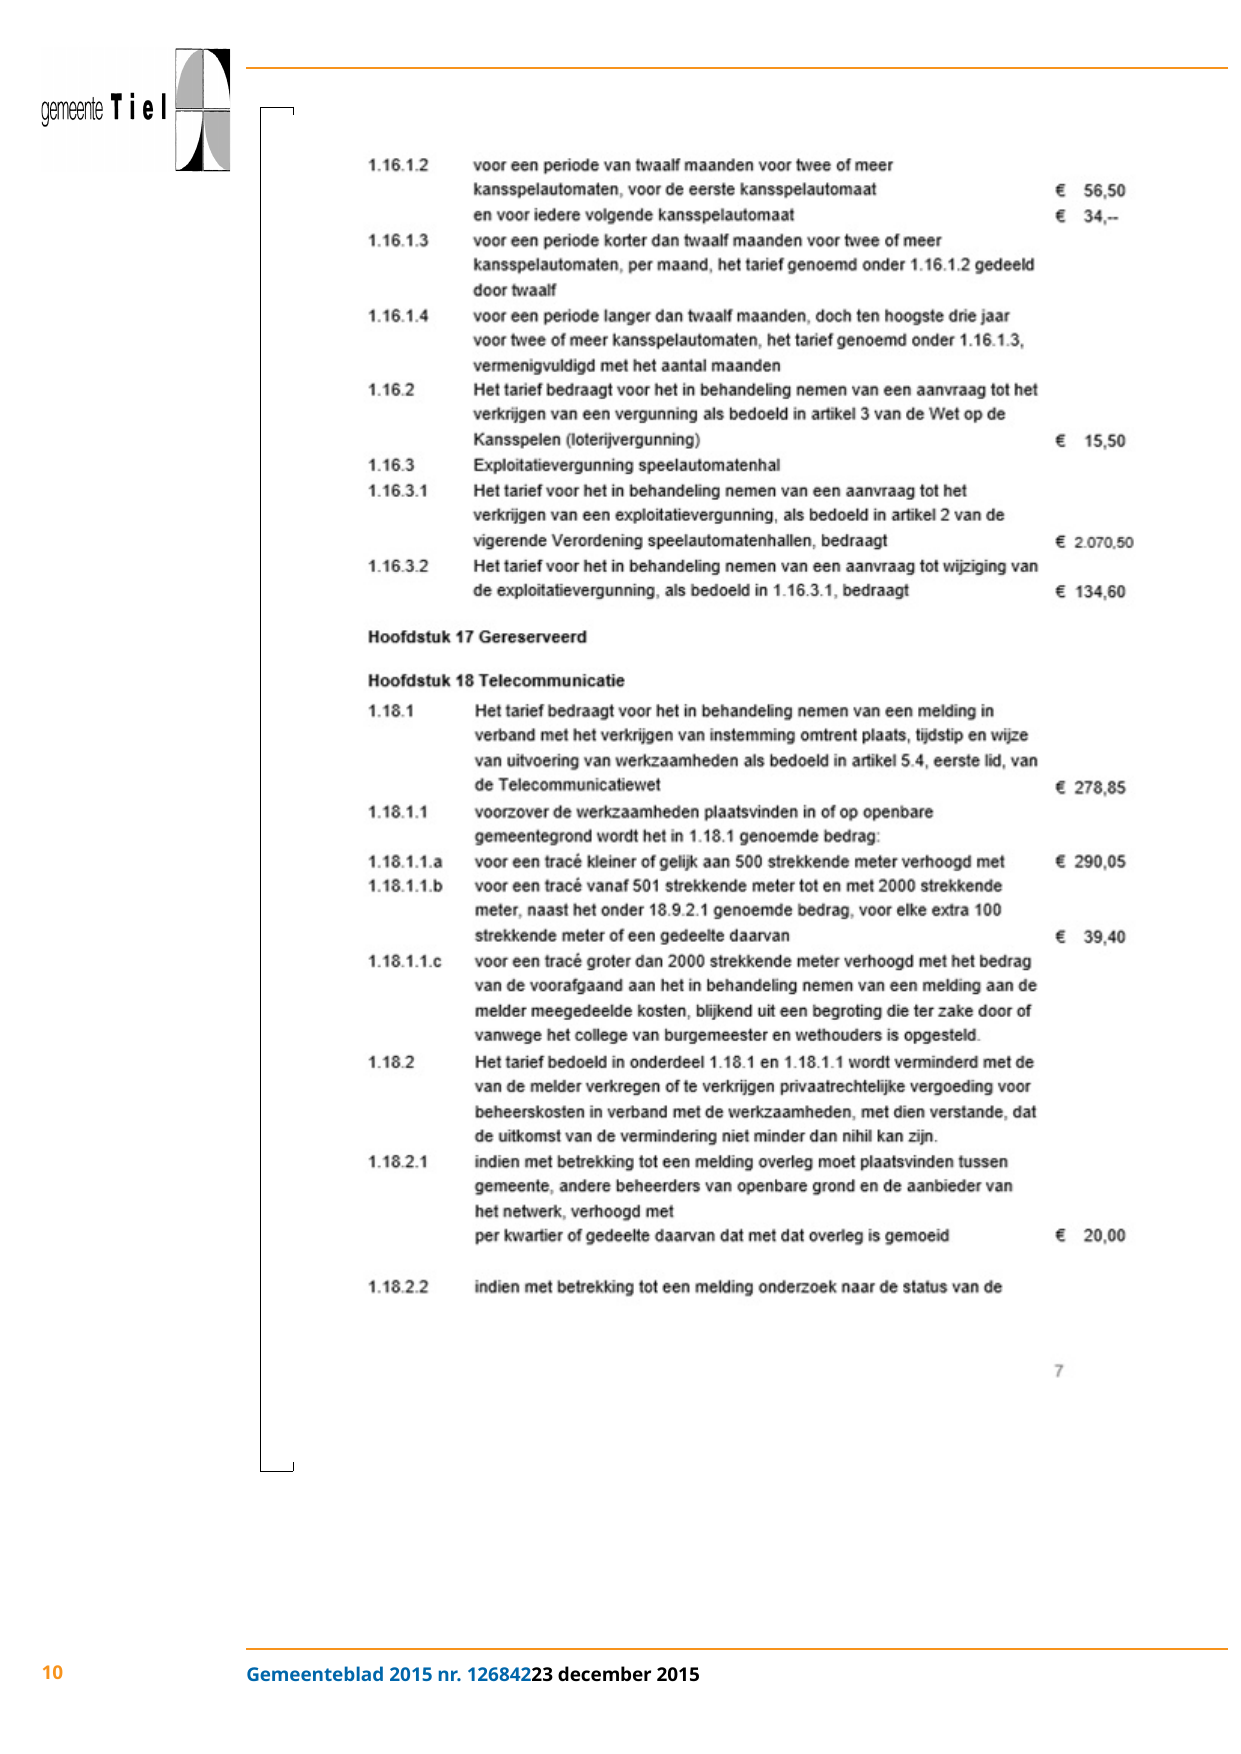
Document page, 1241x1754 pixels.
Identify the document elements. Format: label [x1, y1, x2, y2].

picture [268, 115, 1155, 1462]
picture [41, 47, 231, 172]
